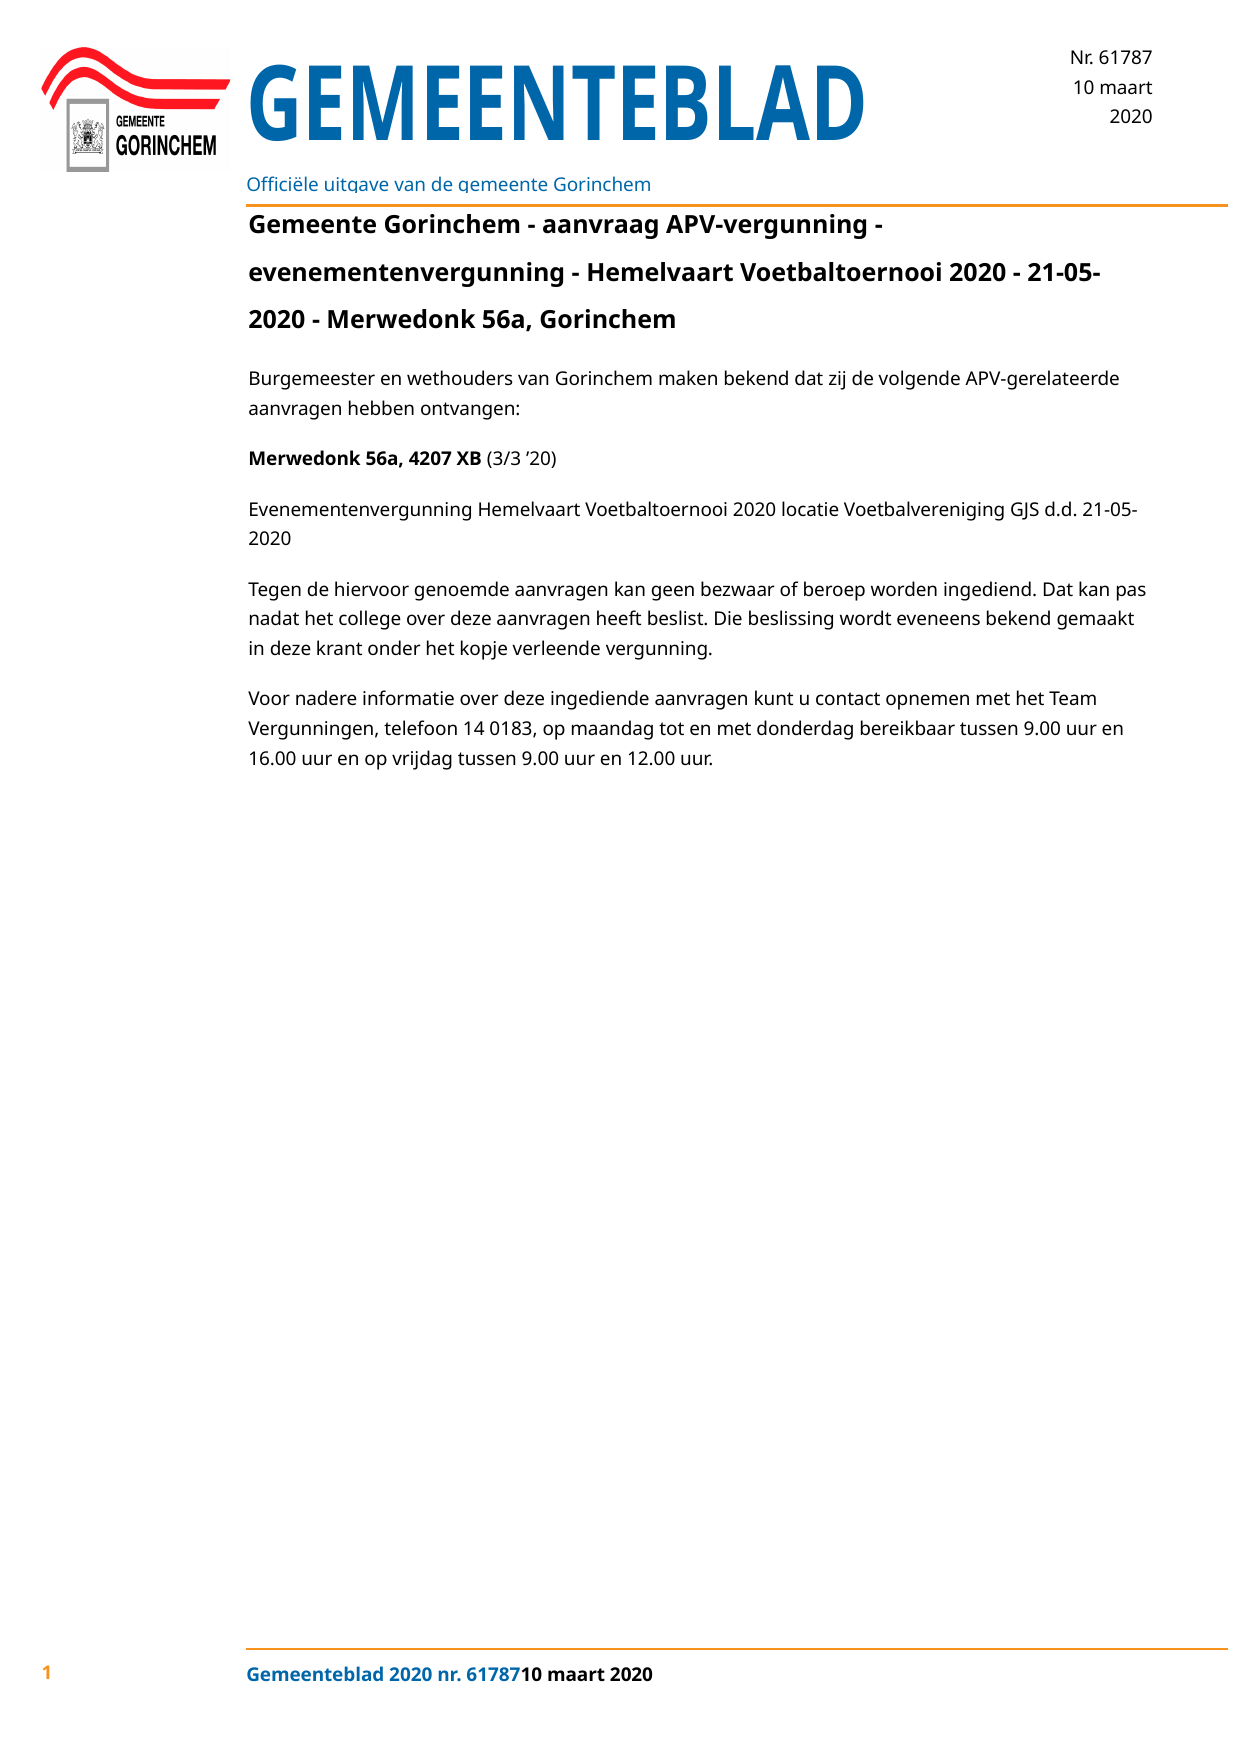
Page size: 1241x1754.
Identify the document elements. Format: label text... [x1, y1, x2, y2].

text Tegen de hiervoor genoemde aanvragen kan geen bezwaar of beroep worden ingediend. Dat kan pas nadat het college over deze aanvragen heeft beslist. Die beslissing wordt eveneens bekend gemaakt in deze krant onder het kopje verleende vergunning. [248, 576, 1152, 661]
text Evenementenvergunning Hemelvaart Voetbaltoernooi 2020 locatie Voetbalvereniging GJS d.d. 21-05-2020 [248, 496, 1152, 551]
text Gemeente Gorinchem - aanvraag APV-vergunning - evenementenvergunning - Hemelvaart Voetbaltoernooi 2020 - 21-05-2020 - Merwedonk 56a, Gorinchem [248, 207, 1152, 336]
text Burgemeester en wethouders van Gorinchem maken bekend dat zij de volgende APV-gerelateerde aanvragen hebben ontvangen: [248, 366, 1152, 421]
picture [41, 47, 231, 172]
text Voor nadere informatie over deze ingediende aanvragen kunt u contact opnemen met het Team Vergunningen, telefoon 14 0183, op maandag tot en met donderdag bereikbaar tussen 9.00 uur en 16.00 uur en op vrijdag tussen 9.00 uur en 12.00 uur. [248, 686, 1152, 770]
text Merwedonk 56a, 4207 XB (3/3 ’20) [248, 446, 1152, 471]
